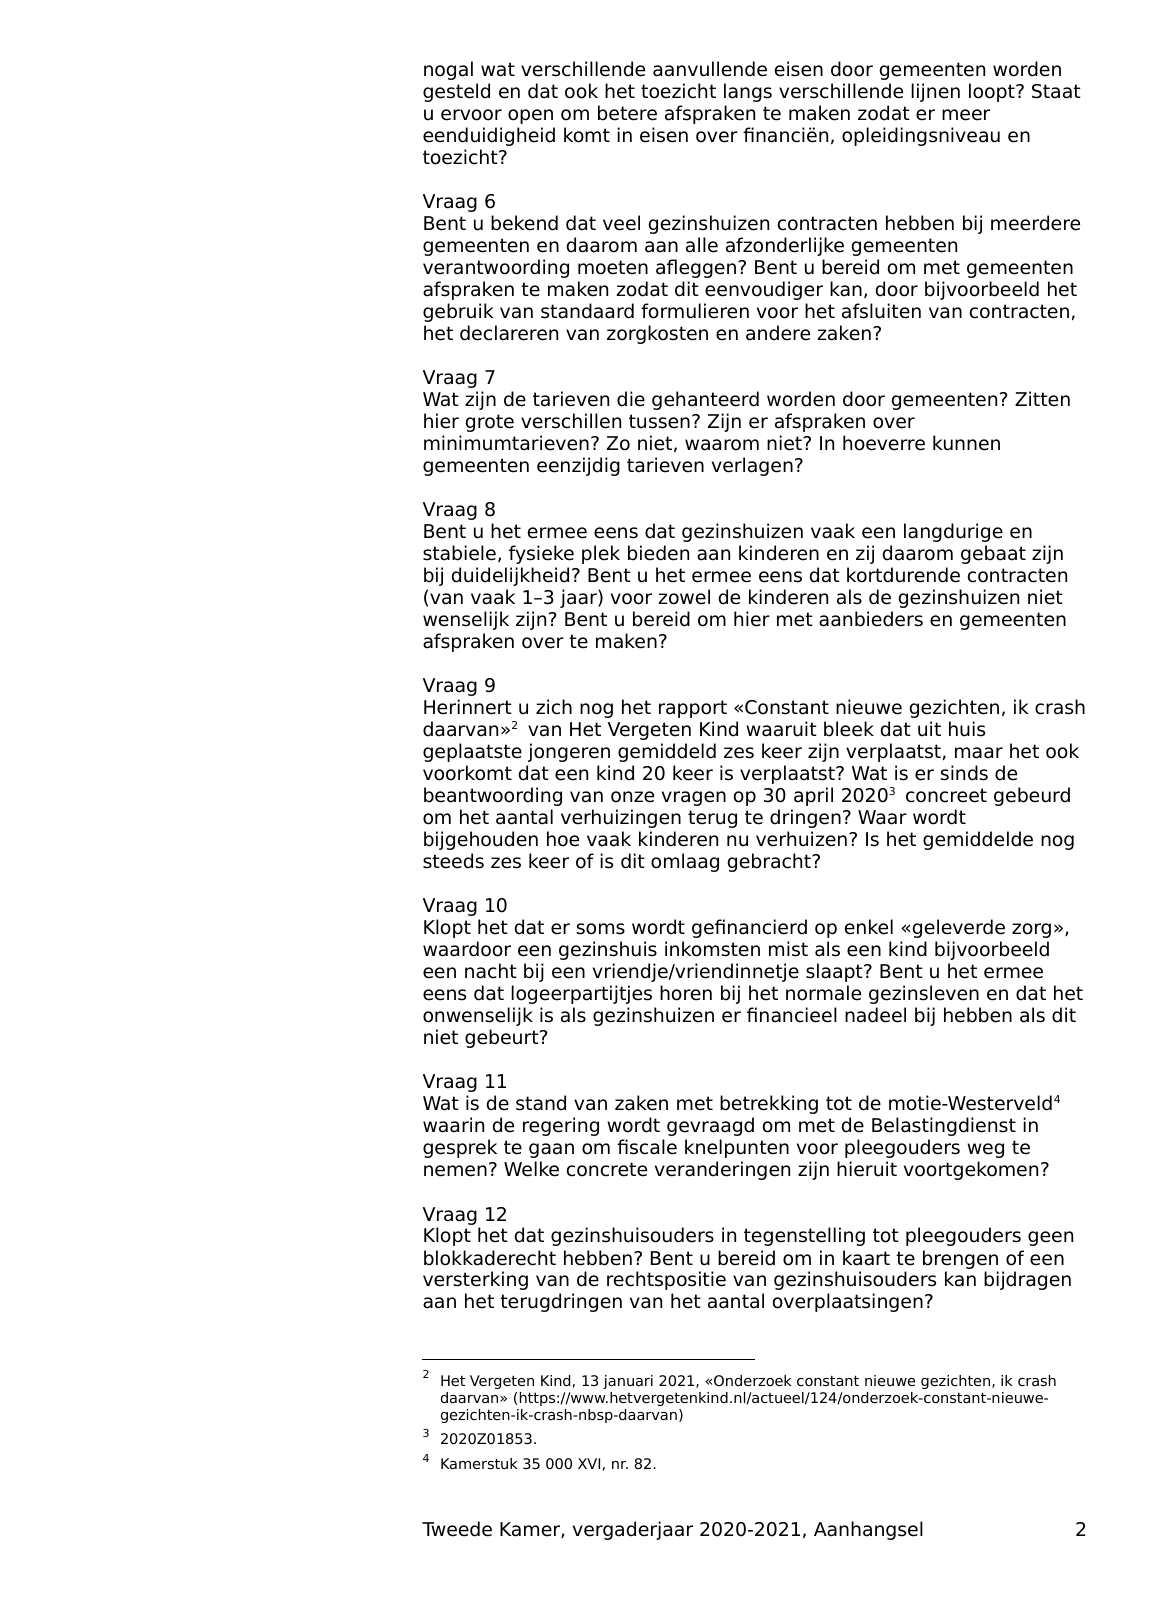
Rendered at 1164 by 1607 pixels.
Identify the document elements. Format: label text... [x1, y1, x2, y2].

text Klopt het dat er soms wordt gefinancierd op enkel «geleverde zorg», waardoor een gezinshuis inkomsten mist als een kind bijvoorbeeld een nacht bij een vriendje/vriendinnetje slaapt? Bent u het ermee eens dat logeerpartijtjes horen bij het normale gezinsleven en dat het onwenselijk is als gezinshuizen er financieel nadeel bij hebben als dit niet gebeurt? [422, 917, 1087, 1049]
text Kamerstuk 35 000 XVI, nr. 82. [422, 1452, 1087, 1474]
text 2020Z01853. [422, 1427, 1087, 1449]
text Vraag 10 [422, 895, 1087, 917]
text Vraag 9 [422, 675, 1087, 697]
text Vraag 11 [422, 1071, 1087, 1093]
text Het Vergeten Kind, 13 januari 2021, «Onderzoek constant nieuwe gezichten, ik crash daarvan» (https://www.hetvergetenkind.nl/actueel/124/onderzoek-constant-nieuwe-gezichten-ik-crash-nbsp-daarvan) [422, 1368, 1087, 1424]
text Klopt het dat gezinshuisouders in tegenstelling tot pleegouders geen blokkaderecht hebben? Bent u bereid om in kaart te brengen of een versterking van de rechtspositie van gezinshuisouders kan bijdragen aan het terugdringen van het aantal overplaatsingen? [422, 1225, 1087, 1313]
text nogal wat verschillende aanvullende eisen door gemeenten worden gesteld en dat ook het toezicht langs verschillende lijnen loopt? Staat u ervoor open om betere afspraken te maken zodat er meer eenduidigheid komt in eisen over financiën, opleidingsniveau en toezicht? [422, 59, 1087, 169]
text Bent u bekend dat veel gezinshuizen contracten hebben bij meerdere gemeenten en daarom aan alle afzonderlijke gemeenten verantwoording moeten afleggen? Bent u bereid om met gemeenten afspraken te maken zodat dit eenvoudiger kan, door bijvoorbeeld het gebruik van standaard formulieren voor het afsluiten van contracten, het declareren van zorgkosten en andere zaken? [422, 213, 1087, 345]
text Wat zijn de tarieven die gehanteerd worden door gemeenten? Zitten hier grote verschillen tussen? Zijn er afspraken over minimumtarieven? Zo niet, waarom niet? In hoeverre kunnen gemeenten eenzijdig tarieven verlagen? [422, 389, 1087, 477]
text Vraag 8 [422, 499, 1087, 521]
text Vraag 7 [422, 367, 1087, 389]
text Herinnert u zich nog het rapport «Constant nieuwe gezichten, ik crash daarvan» van Het Vergeten Kind waaruit bleek dat uit huis geplaatste jongeren gemiddeld zes keer zijn verplaatst, maar het ook voorkomt dat een kind 20 keer is verplaatst? Wat is er sinds de beantwoording van onze vragen op 30 april 2020 concreet gebeurd om het aantal verhuizingen terug te dringen? Waar wordt bijgehouden hoe vaak kinderen nu verhuizen? Is het gemiddelde nog steeds zes keer of is dit omlaag gebracht? [422, 697, 1087, 873]
text Bent u het ermee eens dat gezinshuizen vaak een langdurige en stabiele, fysieke plek bieden aan kinderen en zij daarom gebaat zijn bij duidelijkheid? Bent u het ermee eens dat kortdurende contracten (van vaak 1–3 jaar) voor zowel de kinderen als de gezinshuizen niet wenselijk zijn? Bent u bereid om hier met aanbieders en gemeenten afspraken over te maken? [422, 521, 1087, 653]
text Vraag 12 [422, 1203, 1087, 1225]
text Wat is de stand van zaken met betrekking tot de motie-Westerveld waarin de regering wordt gevraagd om met de Belastingdienst in gesprek te gaan om fiscale knelpunten voor pleegouders weg te nemen? Welke concrete veranderingen zijn hieruit voortgekomen? [422, 1093, 1087, 1181]
text Vraag 6 [422, 191, 1087, 213]
